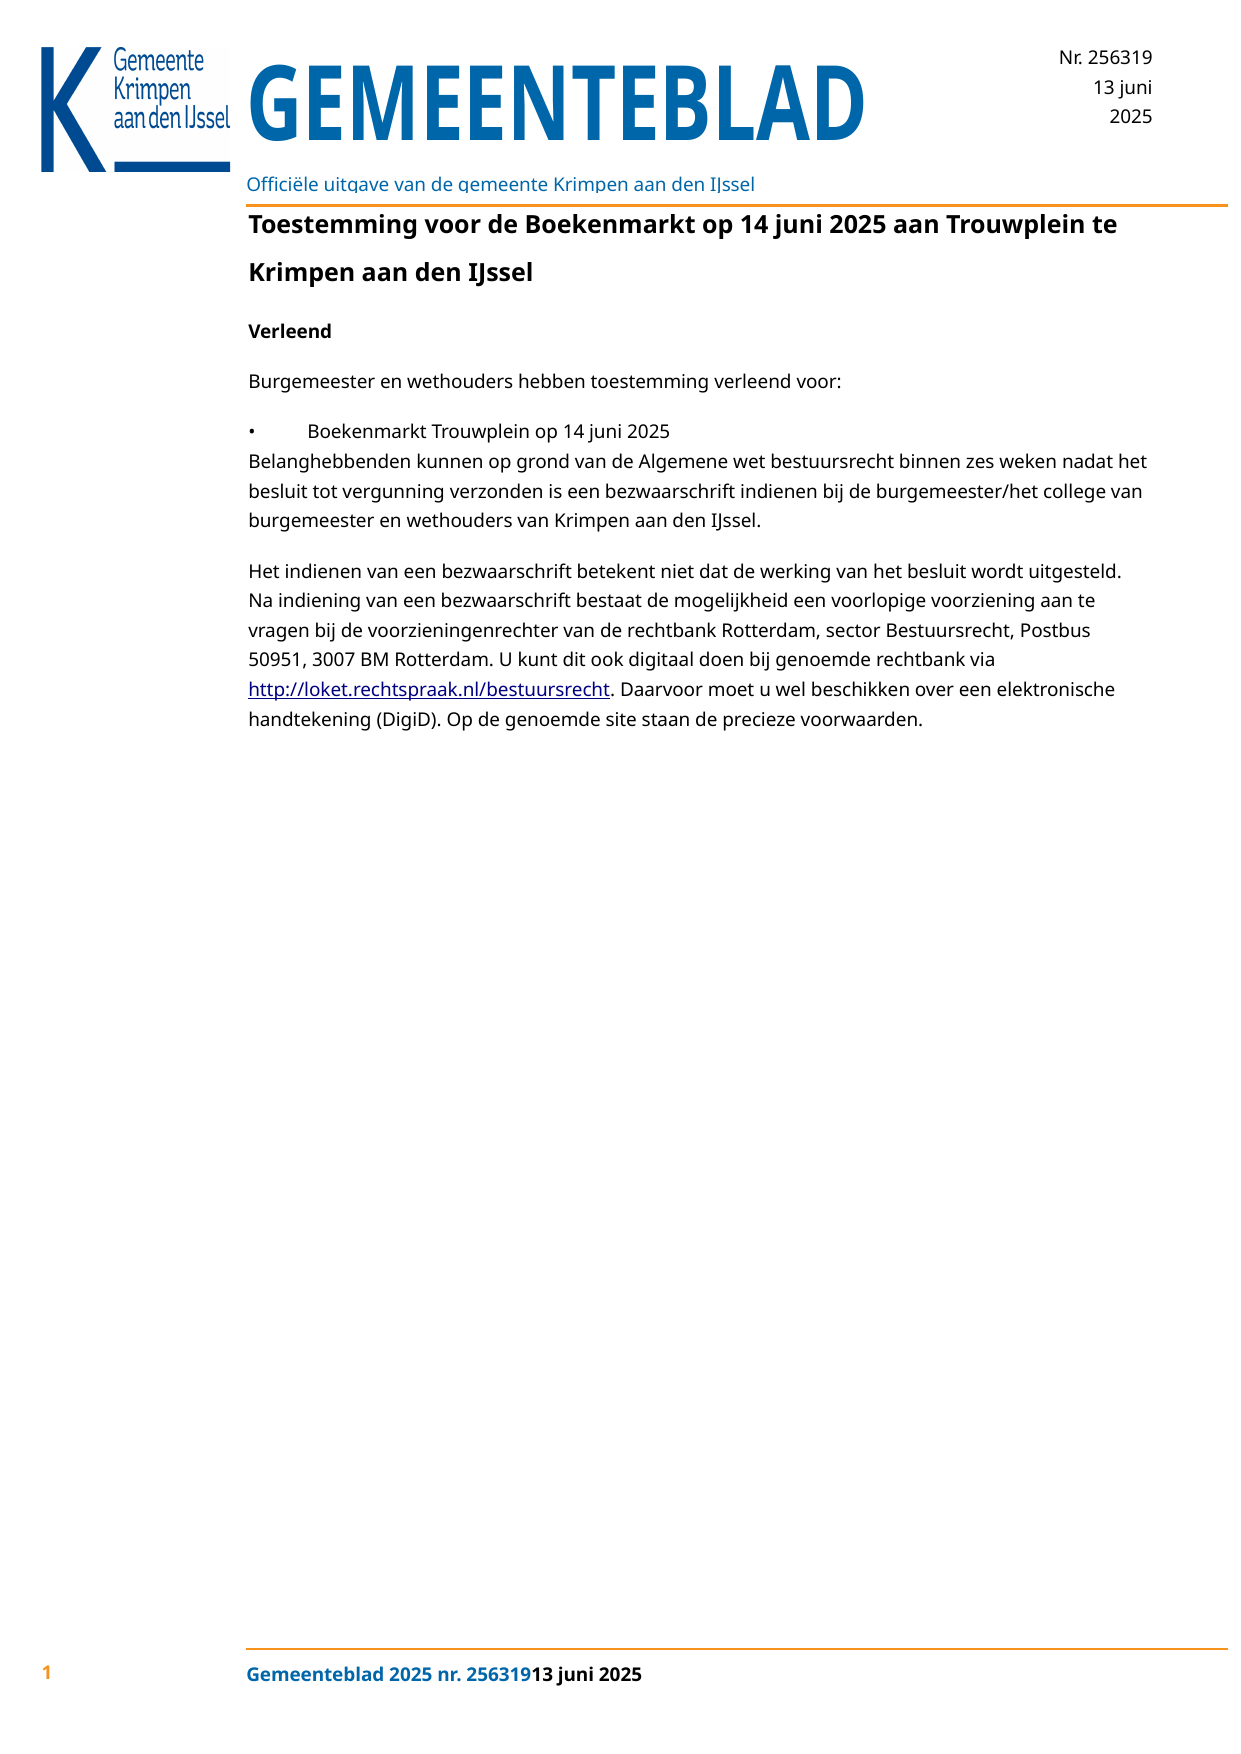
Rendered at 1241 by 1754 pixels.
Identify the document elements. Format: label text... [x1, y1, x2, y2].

text Het indienen van een bezwaarschrift betekent niet dat de werking van het besluit wordt uitgesteld. Na indiening van een bezwaarschrift bestaat de mogelijkheid een voorlopige voorziening aan te vragen bij de voorzieningenrechter van de rechtbank Rotterdam, sector Bestuursrecht, Postbus 50951, 3007 BM Rotterdam. U kunt dit ook digitaal doen bij genoemde rechtbank via http://loket.rechtspraak.nl/bestuursrecht. Daarvoor moet u wel beschikken over een elektronische handtekening (DigiD). Op de genoemde site staan de precieze voorwaarden. [248, 558, 1152, 732]
text Verleend [248, 318, 1152, 344]
list Boekenmarkt Trouwplein op 14 juni 2025 [248, 419, 1152, 444]
text Toestemming voor de Boekenmarkt op 14 juni 2025 aan Trouwplein te Krimpen aan den IJssel [248, 207, 1152, 288]
text Belanghebbenden kunnen op grond van de Algemene wet bestuursrecht binnen zes weken nadat het besluit tot vergunning verzonden is een bezwaarschrift indienen bij de burgemeester/het college van burgemeester en wethouders van Krimpen aan den IJssel. [248, 448, 1152, 533]
picture [41, 47, 231, 172]
text Burgemeester en wethouders hebben toestemming verleend voor: [248, 368, 1152, 394]
